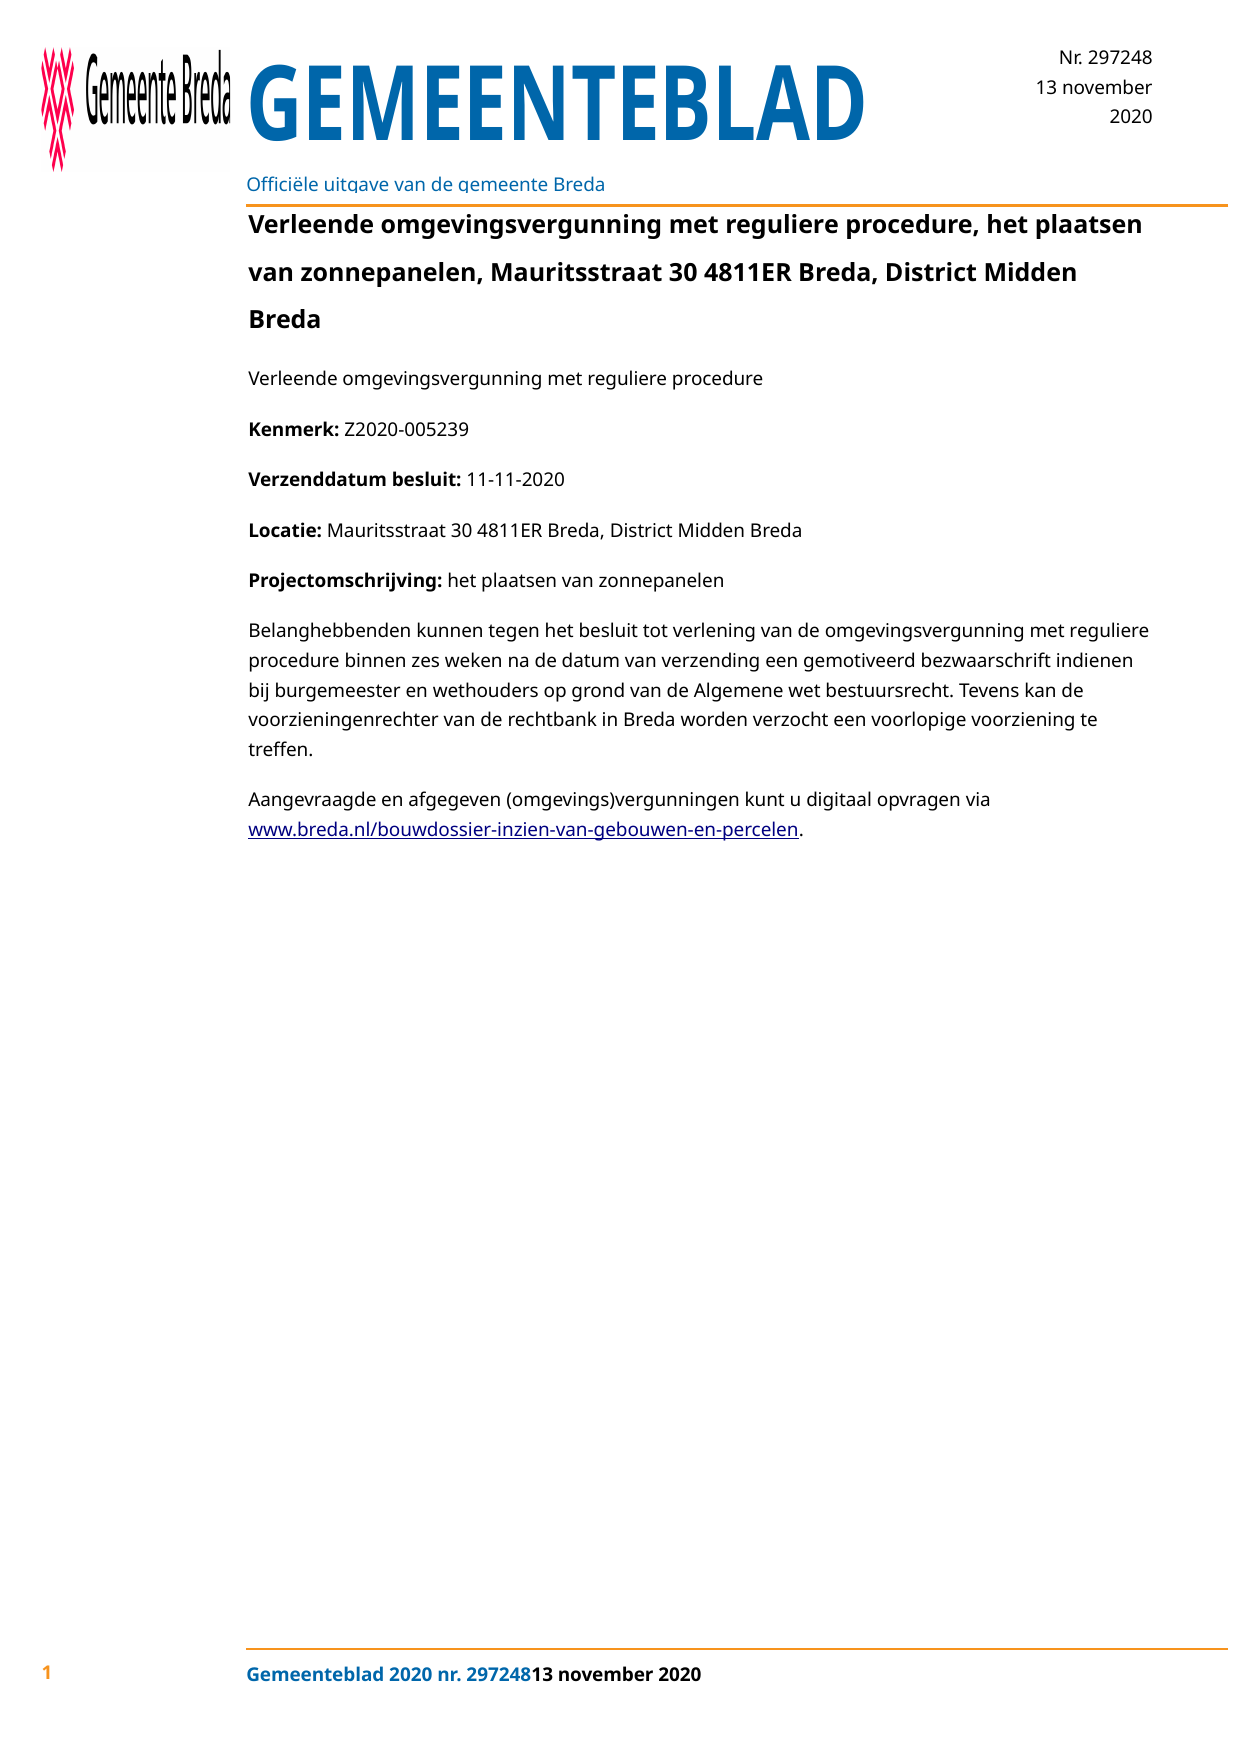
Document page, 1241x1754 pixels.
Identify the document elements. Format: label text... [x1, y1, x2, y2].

text Kenmerk: Z2020-005239 [248, 416, 1152, 442]
text Projectomschrijving: het plaatsen van zonnepanelen [248, 567, 1152, 593]
text Aangevraagde en afgegeven (omgevings)vergunningen kunt u digitaal opvragen via www.breda.nl/bouwdossier-inzien-van-gebouwen-en-percelen. [248, 786, 1152, 842]
text Belanghebbenden kunnen tegen het besluit tot verlening van de omgevingsvergunning met reguliere procedure binnen zes weken na de datum van verzending een gemotiveerd bezwaarschrift indienen bij burgemeester en wethouders op grond van de Algemene wet bestuursrecht. Tevens kan de voorzieningenrechter van de rechtbank in Breda worden verzocht een voorlopige voorziening te treffen. [248, 618, 1152, 762]
text Locatie: Mauritsstraat 30 4811ER Breda, District Midden Breda [248, 517, 1152, 542]
text Verleende omgevingsvergunning met reguliere procedure, het plaatsen van zonnepanelen, Mauritsstraat 30 4811ER Breda, District Midden Breda [248, 207, 1152, 336]
picture [41, 47, 231, 172]
text Verleende omgevingsvergunning met reguliere procedure [248, 366, 1152, 391]
text Verzenddatum besluit: 11-11-2020 [248, 466, 1152, 492]
